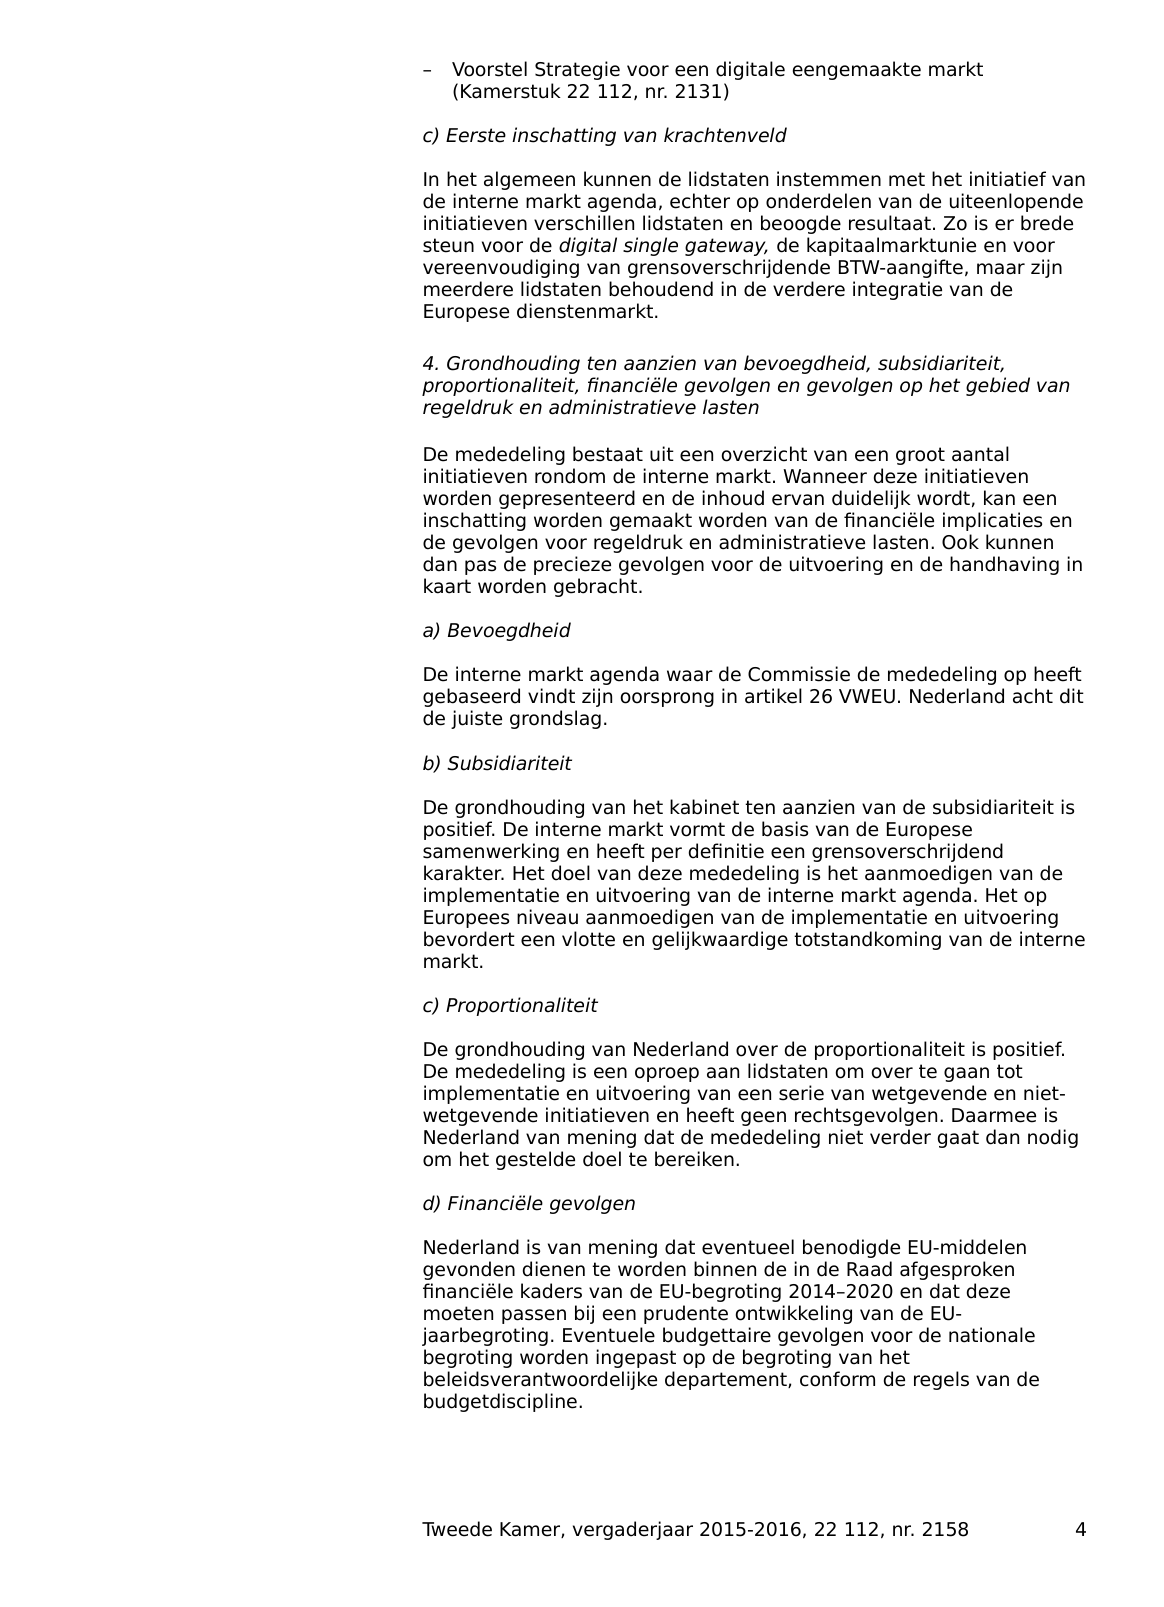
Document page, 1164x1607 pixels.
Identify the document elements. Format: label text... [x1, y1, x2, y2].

text De grondhouding van het kabinet ten aanzien van de subsidiariteit is positief. De interne markt vormt de basis van de Europese samenwerking en heeft per definitie een grensoverschrijdend karakter. Het doel van deze mededeling is het aanmoedigen van de implementatie en uitvoering van de interne markt agenda. Het op Europees niveau aanmoedigen van de implementatie en uitvoering bevordert een vlotte en gelijkwaardige totstandkoming van de interne markt. [422, 797, 1087, 972]
text In het algemeen kunnen de lidstaten instemmen met het initiatief van de interne markt agenda, echter op onderdelen van de uiteenlopende initiatieven verschillen lidstaten en beoogde resultaat. Zo is er brede steun voor de digital single gateway, de kapitaalmarktunie en voor vereenvoudiging van grensoverschrijdende BTW-aangifte, maar zijn meerdere lidstaten behoudend in de verdere integratie van de Europese dienstenmarkt. [422, 169, 1087, 323]
subtitle b) Subsidiariteit [422, 752, 1087, 774]
text Nederland is van mening dat eventueel benodigde EU-middelen gevonden dienen te worden binnen de in de Raad afgesproken financiële kaders van de EU-begroting 2014–2020 en dat deze moeten passen bij een prudente ontwikkeling van de EU-jaarbegroting. Eventuele budgettaire gevolgen voor de nationale begroting worden ingepast op de begroting van het beleidsverantwoordelijke departement, conform de regels van de budgetdiscipline. [422, 1237, 1087, 1413]
text De mededeling bestaat uit een overzicht van een groot aantal initiatieven rondom de interne markt. Wanneer deze initiatieven worden gepresenteerd en de inhoud ervan duidelijk wordt, kan een inschatting worden gemaakt worden van de financiële implicaties en de gevolgen voor regeldruk en administratieve lasten. Ook kunnen dan pas de precieze gevolgen voor de uitvoering en de handhaving in kaart worden gebracht. [422, 444, 1087, 598]
text De interne markt agenda waar de Commissie de mededeling op heeft gebaseerd vindt zijn oorsprong in artikel 26 VWEU. Nederland acht dit de juiste grondslag. [422, 664, 1087, 730]
subtitle 4. Grondhouding ten aanzien van bevoegdheid, subsidiariteit, proportionaliteit, financiële gevolgen en gevolgen op het gebied van regeldruk en administratieve lasten [422, 353, 1087, 419]
subtitle c) Eerste inschatting van krachtenveld [422, 125, 1087, 147]
subtitle d) Financiële gevolgen [422, 1193, 1087, 1215]
text – Voorstel Strategie voor een digitale eengemaakte markt (Kamerstuk 22 112, nr. 2131) [422, 59, 1087, 103]
subtitle c) Proportionaliteit [422, 995, 1087, 1017]
subtitle a) Bevoegdheid [422, 620, 1087, 642]
text De grondhouding van Nederland over de proportionaliteit is positief. De mededeling is een oproep aan lidstaten om over te gaan tot implementatie en uitvoering van een serie van wetgevende en niet-wetgevende initiatieven en heeft geen rechtsgevolgen. Daarmee is Nederland van mening dat de mededeling niet verder gaat dan nodig om het gestelde doel te bereiken. [422, 1039, 1087, 1171]
